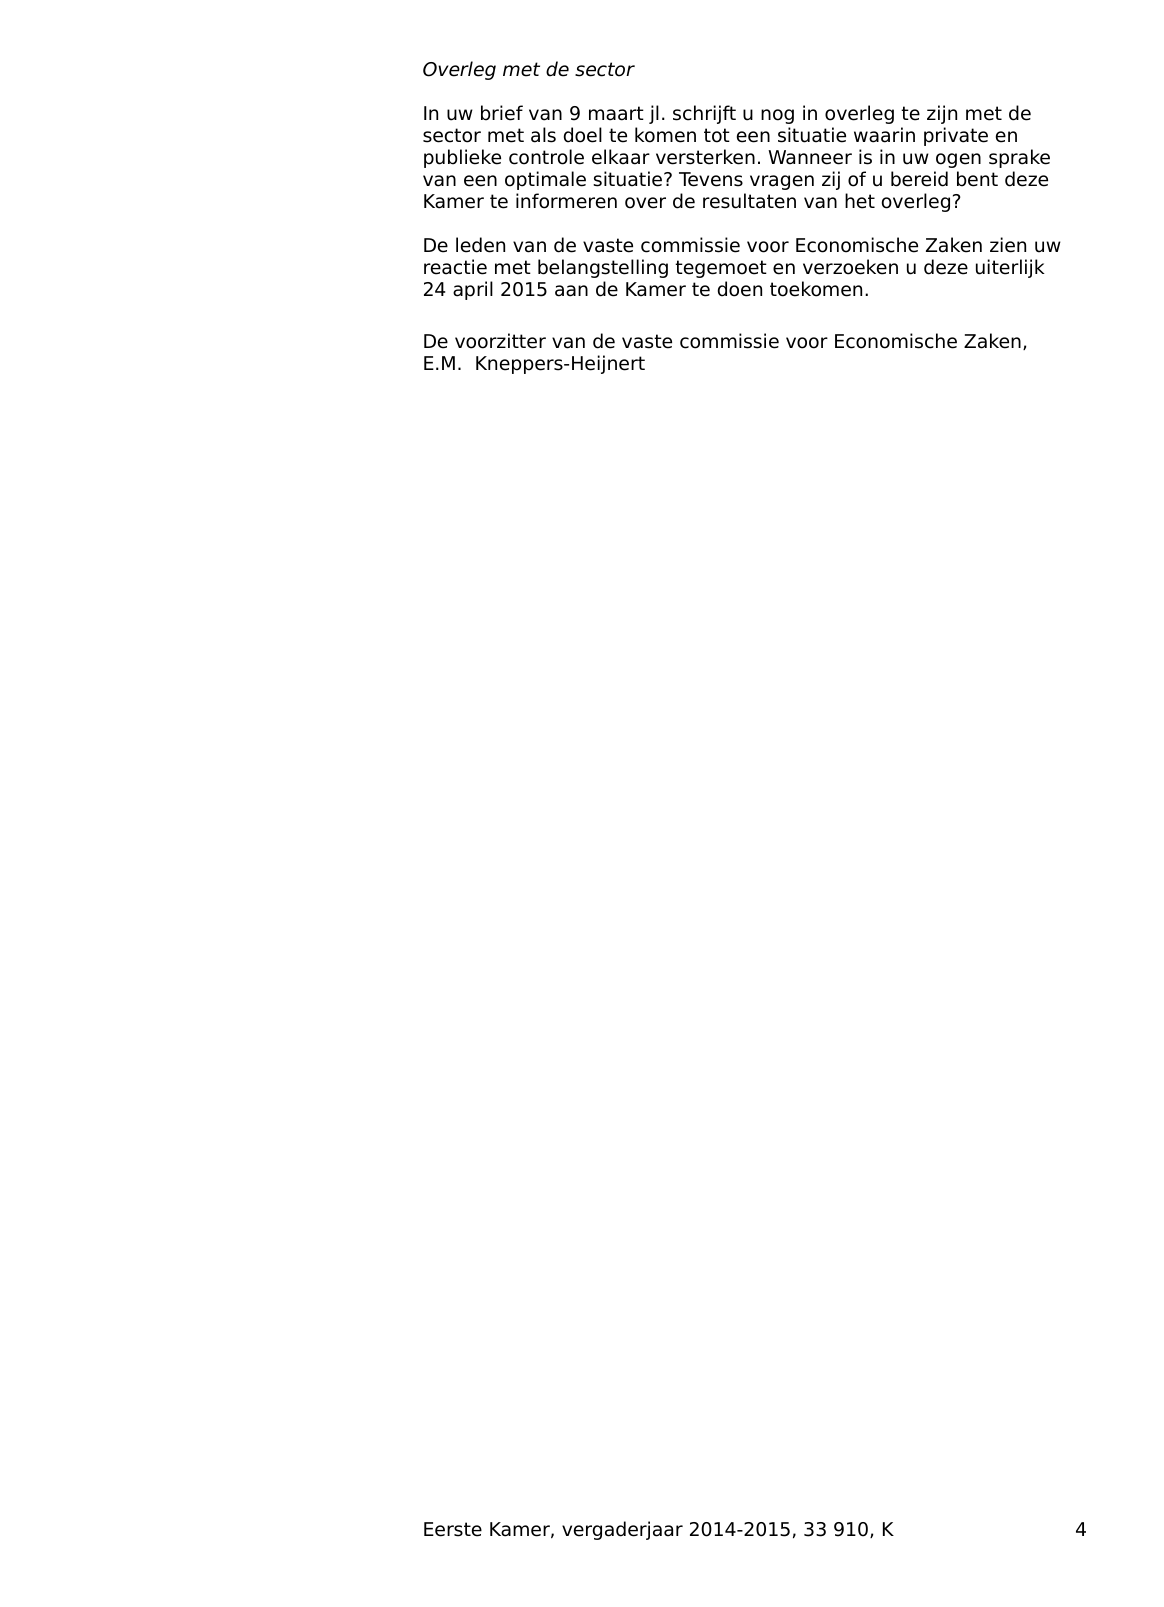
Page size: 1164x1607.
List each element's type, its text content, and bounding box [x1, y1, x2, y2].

text De leden van de vaste commissie voor Economische Zaken zien uw reactie met belangstelling tegemoet en verzoeken u deze uiterlijk 24 april 2015 aan de Kamer te doen toekomen. [422, 235, 1087, 301]
subtitle Overleg met de sector [422, 59, 1087, 81]
text De voorzitter van de vaste commissie voor Economische Zaken, E.M. Kneppers-Heijnert [422, 331, 1087, 375]
text In uw brief van 9 maart jl. schrijft u nog in overleg te zijn met de sector met als doel te komen tot een situatie waarin private en publieke controle elkaar versterken. Wanneer is in uw ogen sprake van een optimale situatie? Tevens vragen zij of u bereid bent deze Kamer te informeren over de resultaten van het overleg? [422, 103, 1087, 213]
